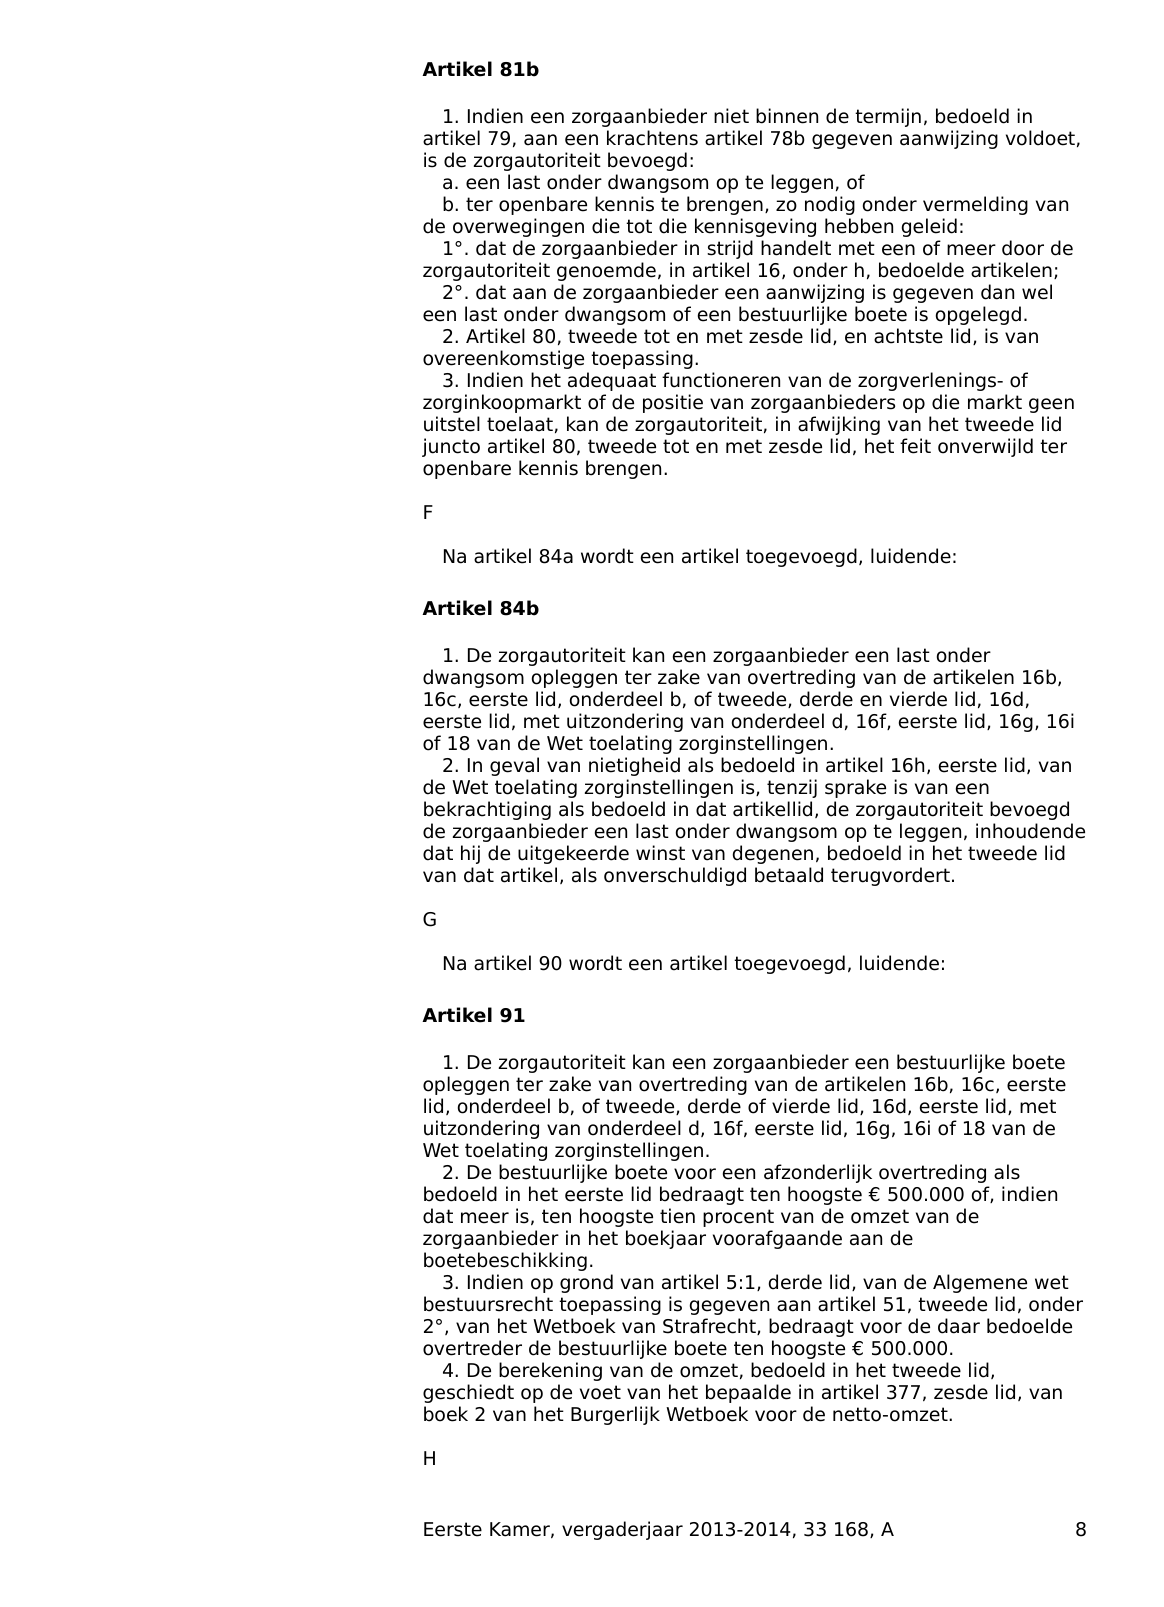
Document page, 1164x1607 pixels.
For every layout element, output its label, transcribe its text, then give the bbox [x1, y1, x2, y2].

text 2. Artikel 80, tweede tot en met zesde lid, en achtste lid, is van overeenkomstige toepassing. [422, 326, 1087, 370]
text 1. De zorgautoriteit kan een zorgaanbieder een bestuurlijke boete opleggen ter zake van overtreding van de artikelen 16b, 16c, eerste lid, onderdeel b, of tweede, derde of vierde lid, 16d, eerste lid, met uitzondering van onderdeel d, 16f, eerste lid, 16g, 16i of 18 van de Wet toelating zorginstellingen. [422, 1052, 1087, 1162]
text b. ter openbare kennis te brengen, zo nodig onder vermelding van de overwegingen die tot die kennisgeving hebben geleid: [422, 194, 1087, 238]
text 2°. dat aan de zorgaanbieder een aanwijzing is gegeven dan wel een last onder dwangsom of een bestuurlijke boete is opgelegd. [422, 282, 1087, 326]
text Na artikel 84a wordt een artikel toegevoegd, luidende: [422, 546, 1087, 568]
text F [422, 502, 1087, 524]
text G [422, 909, 1087, 931]
text a. een last onder dwangsom op te leggen, of [422, 172, 1087, 194]
subtitle Artikel 81b [422, 59, 1087, 81]
text 4. De berekening van de omzet, bedoeld in het tweede lid, geschiedt op de voet van het bepaalde in artikel 377, zesde lid, van boek 2 van het Burgerlijk Wetboek voor de netto-omzet. [422, 1360, 1087, 1426]
text H [422, 1448, 1087, 1470]
text 3. Indien het adequaat functioneren van de zorgverlenings- of zorginkoopmarkt of de positie van zorgaanbieders op die markt geen uitstel toelaat, kan de zorgautoriteit, in afwijking van het tweede lid juncto artikel 80, tweede tot en met zesde lid, het feit onverwijld ter openbare kennis brengen. [422, 370, 1087, 480]
text 1. De zorgautoriteit kan een zorgaanbieder een last onder dwangsom opleggen ter zake van overtreding van de artikelen 16b, 16c, eerste lid, onderdeel b, of tweede, derde en vierde lid, 16d, eerste lid, met uitzondering van onderdeel d, 16f, eerste lid, 16g, 16i of 18 van de Wet toelating zorginstellingen. [422, 645, 1087, 755]
text 1. Indien een zorgaanbieder niet binnen de termijn, bedoeld in artikel 79, aan een krachtens artikel 78b gegeven aanwijzing voldoet, is de zorgautoriteit bevoegd: [422, 106, 1087, 172]
text 2. In geval van nietigheid als bedoeld in artikel 16h, eerste lid, van de Wet toelating zorginstellingen is, tenzij sprake is van een bekrachtiging als bedoeld in dat artikellid, de zorgautoriteit bevoegd de zorgaanbieder een last onder dwangsom op te leggen, inhoudende dat hij de uitgekeerde winst van degenen, bedoeld in het tweede lid van dat artikel, als onverschuldigd betaald terugvordert. [422, 755, 1087, 887]
text Na artikel 90 wordt een artikel toegevoegd, luidende: [422, 953, 1087, 975]
text 2. De bestuurlijke boete voor een afzonderlijk overtreding als bedoeld in het eerste lid bedraagt ten hoogste € 500.000 of, indien dat meer is, ten hoogste tien procent van de omzet van de zorgaanbieder in het boekjaar voorafgaande aan de boetebeschikking. [422, 1162, 1087, 1272]
text 3. Indien op grond van artikel 5:1, derde lid, van de Algemene wet bestuursrecht toepassing is gegeven aan artikel 51, tweede lid, onder 2°, van het Wetboek van Strafrecht, bedraagt voor de daar bedoelde overtreder de bestuurlijke boete ten hoogste € 500.000. [422, 1272, 1087, 1360]
text 1°. dat de zorgaanbieder in strijd handelt met een of meer door de zorgautoriteit genoemde, in artikel 16, onder h, bedoelde artikelen; [422, 238, 1087, 282]
subtitle Artikel 84b [422, 598, 1087, 620]
subtitle Artikel 91 [422, 1005, 1087, 1027]
